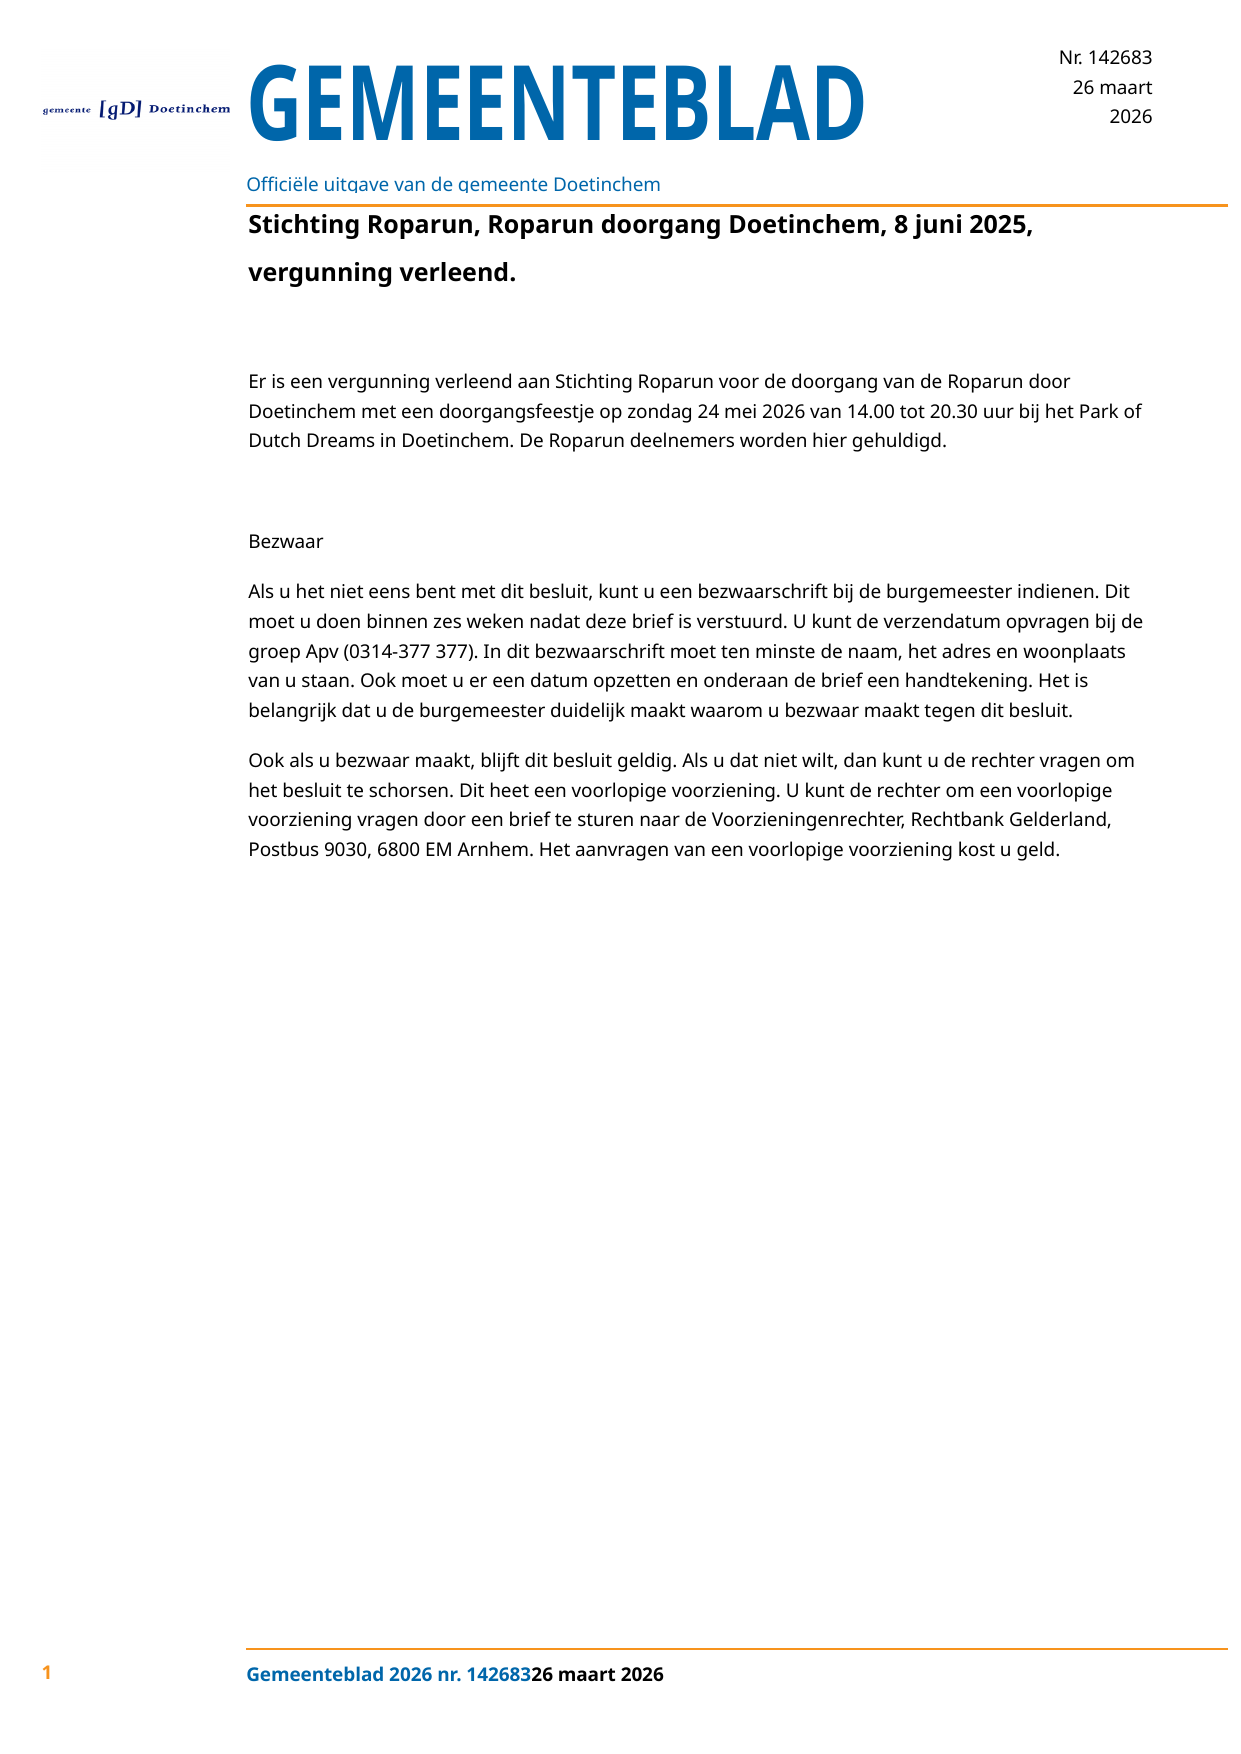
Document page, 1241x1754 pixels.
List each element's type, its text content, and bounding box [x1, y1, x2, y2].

text Stichting Roparun, Roparun doorgang Doetinchem, 8 juni 2025, vergunning verleend. [248, 207, 1152, 288]
text Ook als u bezwaar maakt, blijft dit besluit geldig. Als u dat niet wilt, dan kunt u de rechter vragen om het besluit te schorsen. Dit heet een voorlopige voorziening. U kunt de rechter om een voorlopige voorziening vragen door een brief te sturen naar de Voorzieningenrechter, Rechtbank Gelderland, Postbus 9030, 6800 EM Arnhem. Het aanvragen van een voorlopige voorziening kost u geld. [248, 747, 1152, 862]
picture [41, 47, 231, 172]
text Er is een vergunning verleend aan Stichting Roparun voor de doorgang van de Roparun door Doetinchem met een doorgangsfeestje op zondag 24 mei 2026 van 14.00 tot 20.30 uur bij het Park of Dutch Dreams in Doetinchem. De Roparun deelnemers worden hier gehuldigd. [248, 368, 1152, 453]
text Bezwaar [248, 528, 1152, 554]
text Als u het niet eens bent met dit besluit, kunt u een bezwaarschrift bij de burgemeester indienen. Dit moet u doen binnen zes weken nadat deze brief is verstuurd. U kunt de verzendatum opvragen bij de groep Apv (0314-377 377). In dit bezwaarschrift moet ten minste de naam, het adres en woonplaats van u staan. Ook moet u er een datum opzetten en onderaan de brief een handtekening. Het is belangrijk dat u de burgemeester duidelijk maakt waarom u bezwaar maakt tegen dit besluit. [248, 579, 1152, 723]
